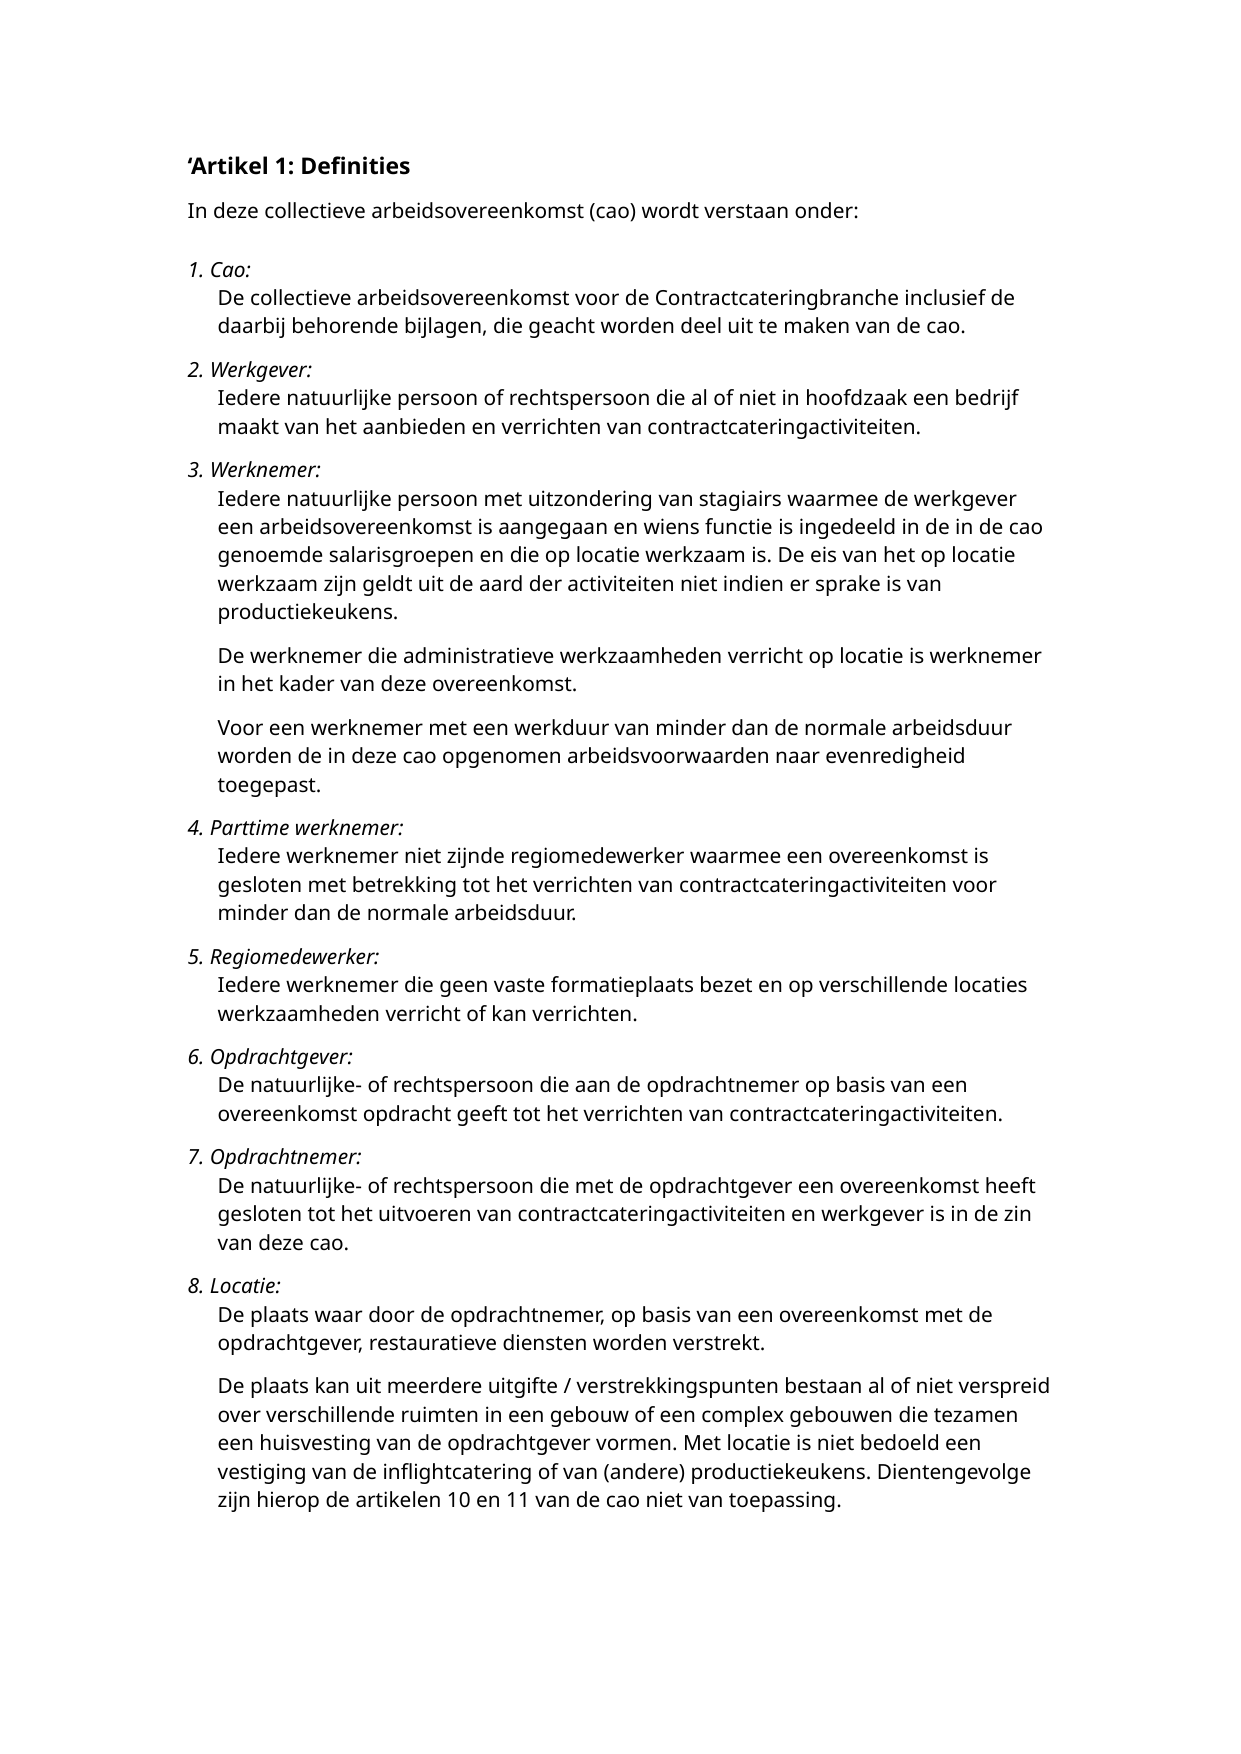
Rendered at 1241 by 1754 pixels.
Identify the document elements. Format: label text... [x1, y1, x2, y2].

text 5. Regiomedewerker: [187, 942, 1053, 970]
text 8. Locatie: [187, 1271, 1053, 1300]
subtitle ‘Artikel 1: Definities [187, 150, 1053, 181]
text 7. Opdrachtnemer: [187, 1142, 1053, 1171]
text 4. Parttime werknemer: [187, 813, 1053, 842]
text 3. Werknemer: [187, 455, 1053, 484]
text Iedere werknemer niet zijnde regiomedewerker waarmee een overeenkomst is gesloten met betrekking tot het verrichten van contractcateringactiviteiten voor minder dan de normale arbeidsduur. [217, 842, 1053, 927]
text De collectieve arbeidsovereenkomst voor de Contractcateringbranche inclusief de daarbij behorende bijlagen, die geacht worden deel uit te maken van de cao. [217, 283, 1053, 340]
text De plaats waar door de opdrachtnemer, op basis van een overeenkomst met de opdrachtgever, restauratieve diensten worden verstrekt. [217, 1300, 1053, 1357]
text Iedere natuurlijke persoon of rechtspersoon die al of niet in hoofdzaak een bedrijf maakt van het aanbieden en verrichten van contractcateringactiviteiten. [217, 383, 1053, 440]
text Voor een werknemer met een werkduur van minder dan de normale arbeidsduur worden de in deze cao opgenomen arbeidsvoorwaarden naar evenredigheid toegepast. [217, 713, 1053, 798]
text 6. Opdrachtgever: [187, 1042, 1053, 1071]
text 1. Cao: [187, 255, 1053, 283]
text Iedere werknemer die geen vaste formatieplaats bezet en op verschillende locaties werkzaamheden verricht of kan verrichten. [217, 970, 1053, 1027]
text De werknemer die administratieve werkzaamheden verricht op locatie is werknemer in het kader van deze overeenkomst. [217, 641, 1053, 698]
text De plaats kan uit meerdere uitgifte / verstrekkingspunten bestaan al of niet verspreid over verschillende ruimten in een gebouw of een complex gebouwen die tezamen een huisvesting van de opdrachtgever vormen. Met locatie is niet bedoeld een vestiging van de inflightcatering of van (andere) productiekeukens. Dientengevolge zijn hierop de artikelen 10 en 11 van de cao niet van toepassing. [217, 1372, 1053, 1514]
text De natuurlijke- of rechtspersoon die aan de opdrachtnemer op basis van een overeenkomst opdracht geeft tot het verrichten van contractcateringactiviteiten. [217, 1071, 1053, 1127]
text De natuurlijke- of rechtspersoon die met de opdrachtgever een overeenkomst heeft gesloten tot het uitvoeren van contractcateringactiviteiten en werkgever is in de zin van deze cao. [217, 1171, 1053, 1256]
text 2. Werkgever: [187, 355, 1053, 383]
text In deze collectieve arbeidsovereenkomst (cao) wordt verstaan onder: [187, 196, 1053, 225]
text Iedere natuurlijke persoon met uitzondering van stagiairs waarmee de werkgever een arbeidsovereenkomst is aangegaan en wiens functie is ingedeeld in de in de cao genoemde salarisgroepen en die op locatie werkzaam is. De eis van het op locatie werkzaam zijn geldt uit de aard der activiteiten niet indien er sprake is van productiekeukens. [217, 484, 1053, 626]
